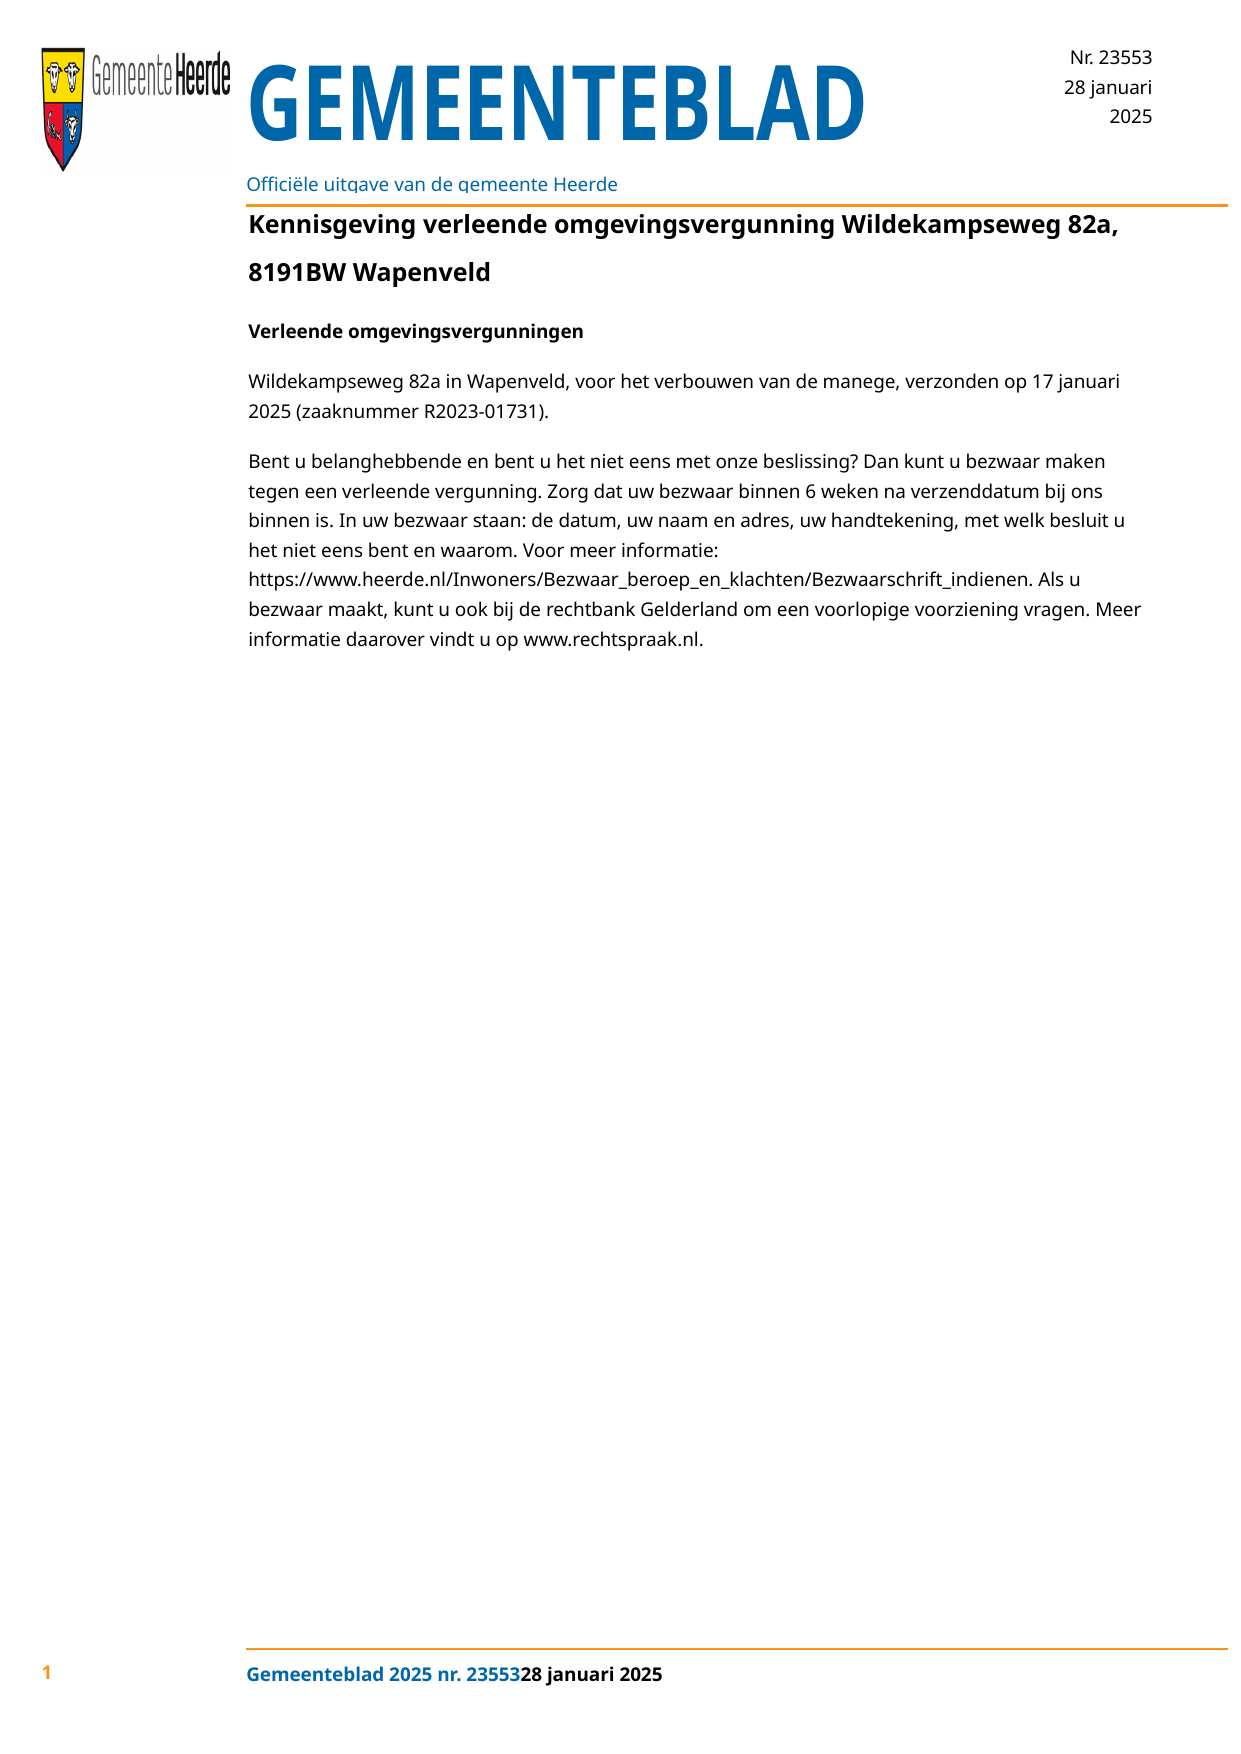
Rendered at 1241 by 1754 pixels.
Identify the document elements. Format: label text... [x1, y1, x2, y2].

text Bent u belanghebbende en bent u het niet eens met onze beslissing? Dan kunt u bezwaar maken tegen een verleende vergunning. Zorg dat uw bezwaar binnen 6 weken na verzenddatum bij ons binnen is. In uw bezwaar staan: de datum, uw naam en adres, uw handtekening, met welk besluit u het niet eens bent en waarom. Voor meer informatie: https://www.heerde.nl/Inwoners/Bezwaar_beroep_en_klachten/Bezwaarschrift_indienen. Als u bezwaar maakt, kunt u ook bij de rechtbank Gelderland om een voorlopige voorziening vragen. Meer informatie daarover vindt u op www.rechtspraak.nl. [248, 448, 1152, 652]
text Wildekampseweg 82a in Wapenveld, voor het verbouwen van de manege, verzonden op 17 januari 2025 (zaaknummer R2023-01731). [248, 368, 1152, 424]
text Kennisgeving verleende omgevingsvergunning Wildekampseweg 82a, 8191BW Wapenveld [248, 207, 1152, 288]
text Verleende omgevingsvergunningen [248, 318, 1152, 344]
picture [41, 47, 231, 172]
